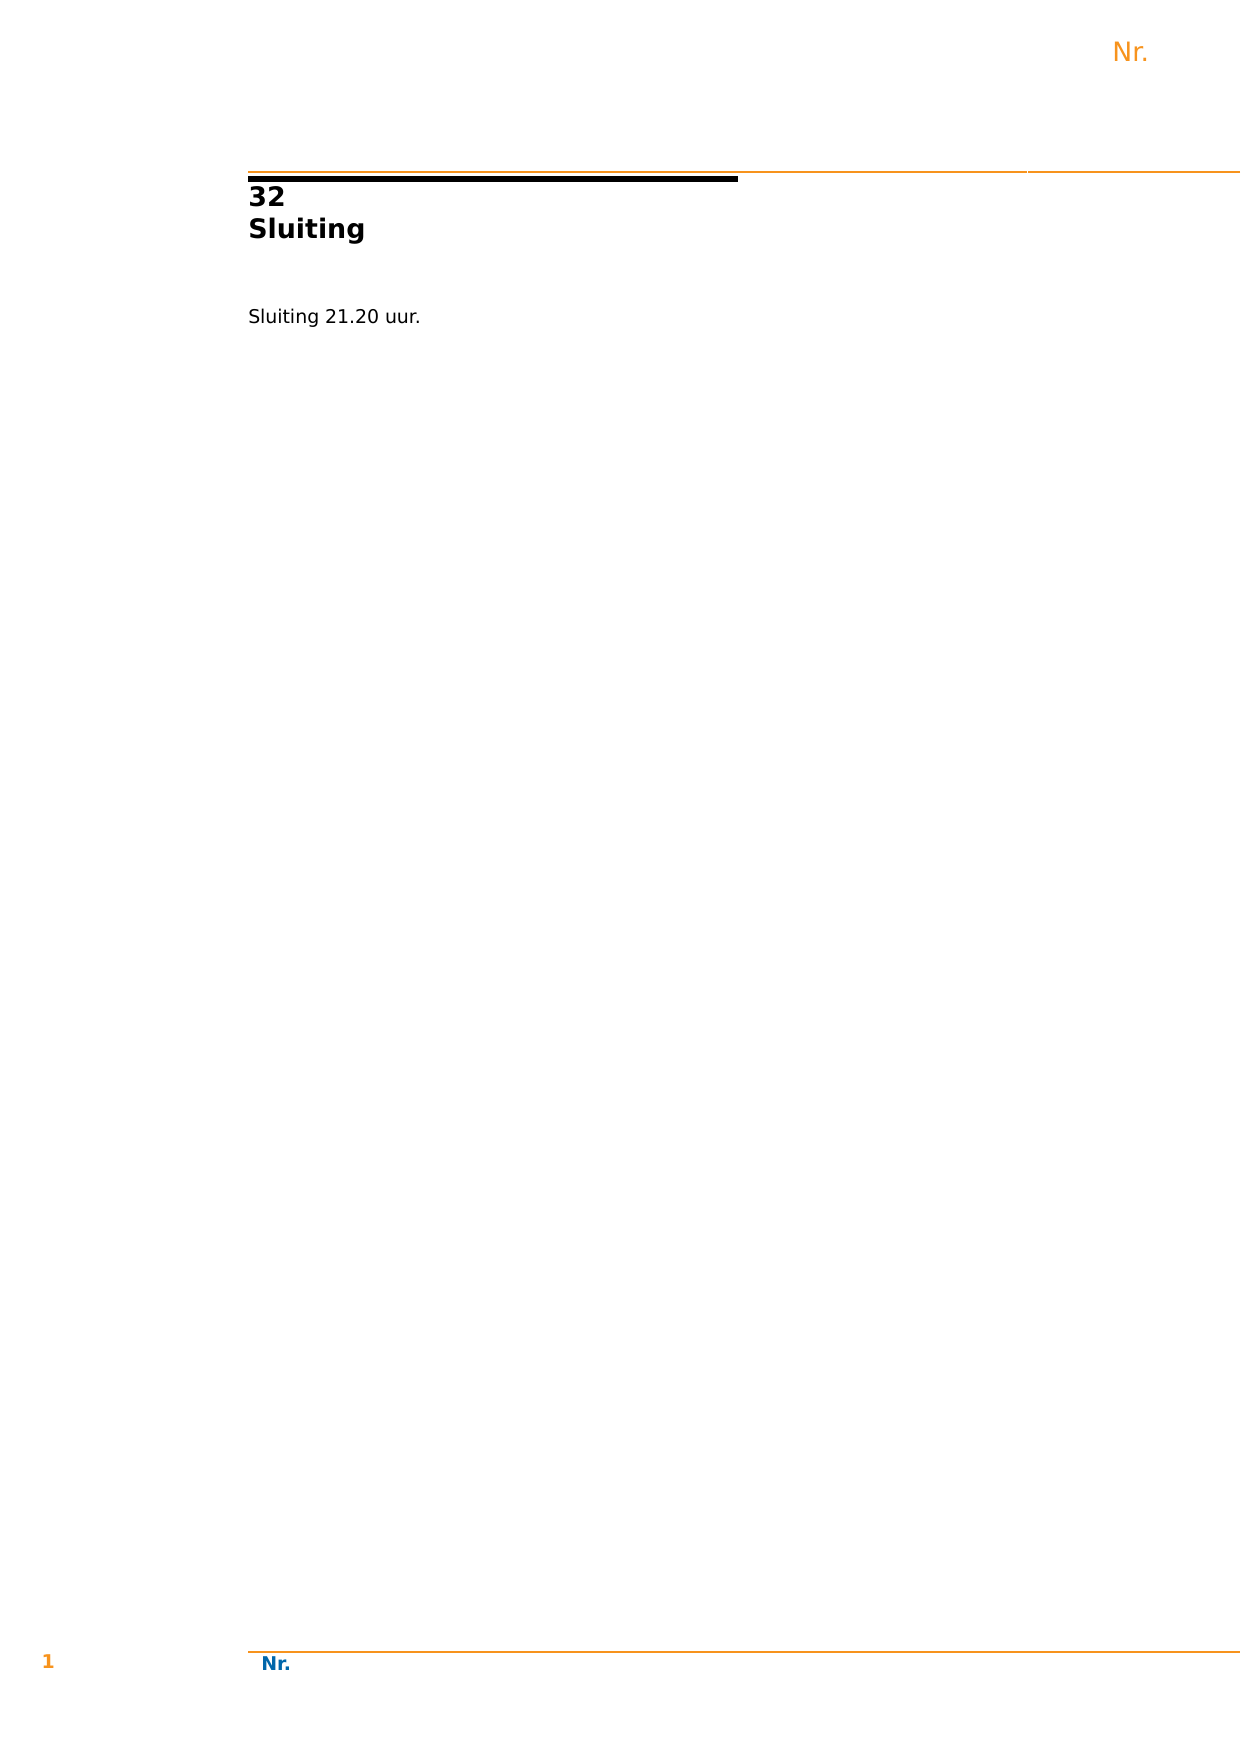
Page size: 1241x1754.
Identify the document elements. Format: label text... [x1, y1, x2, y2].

text Sluiting 21.20 uur. [248, 306, 691, 328]
title 32 Sluiting [248, 182, 691, 244]
